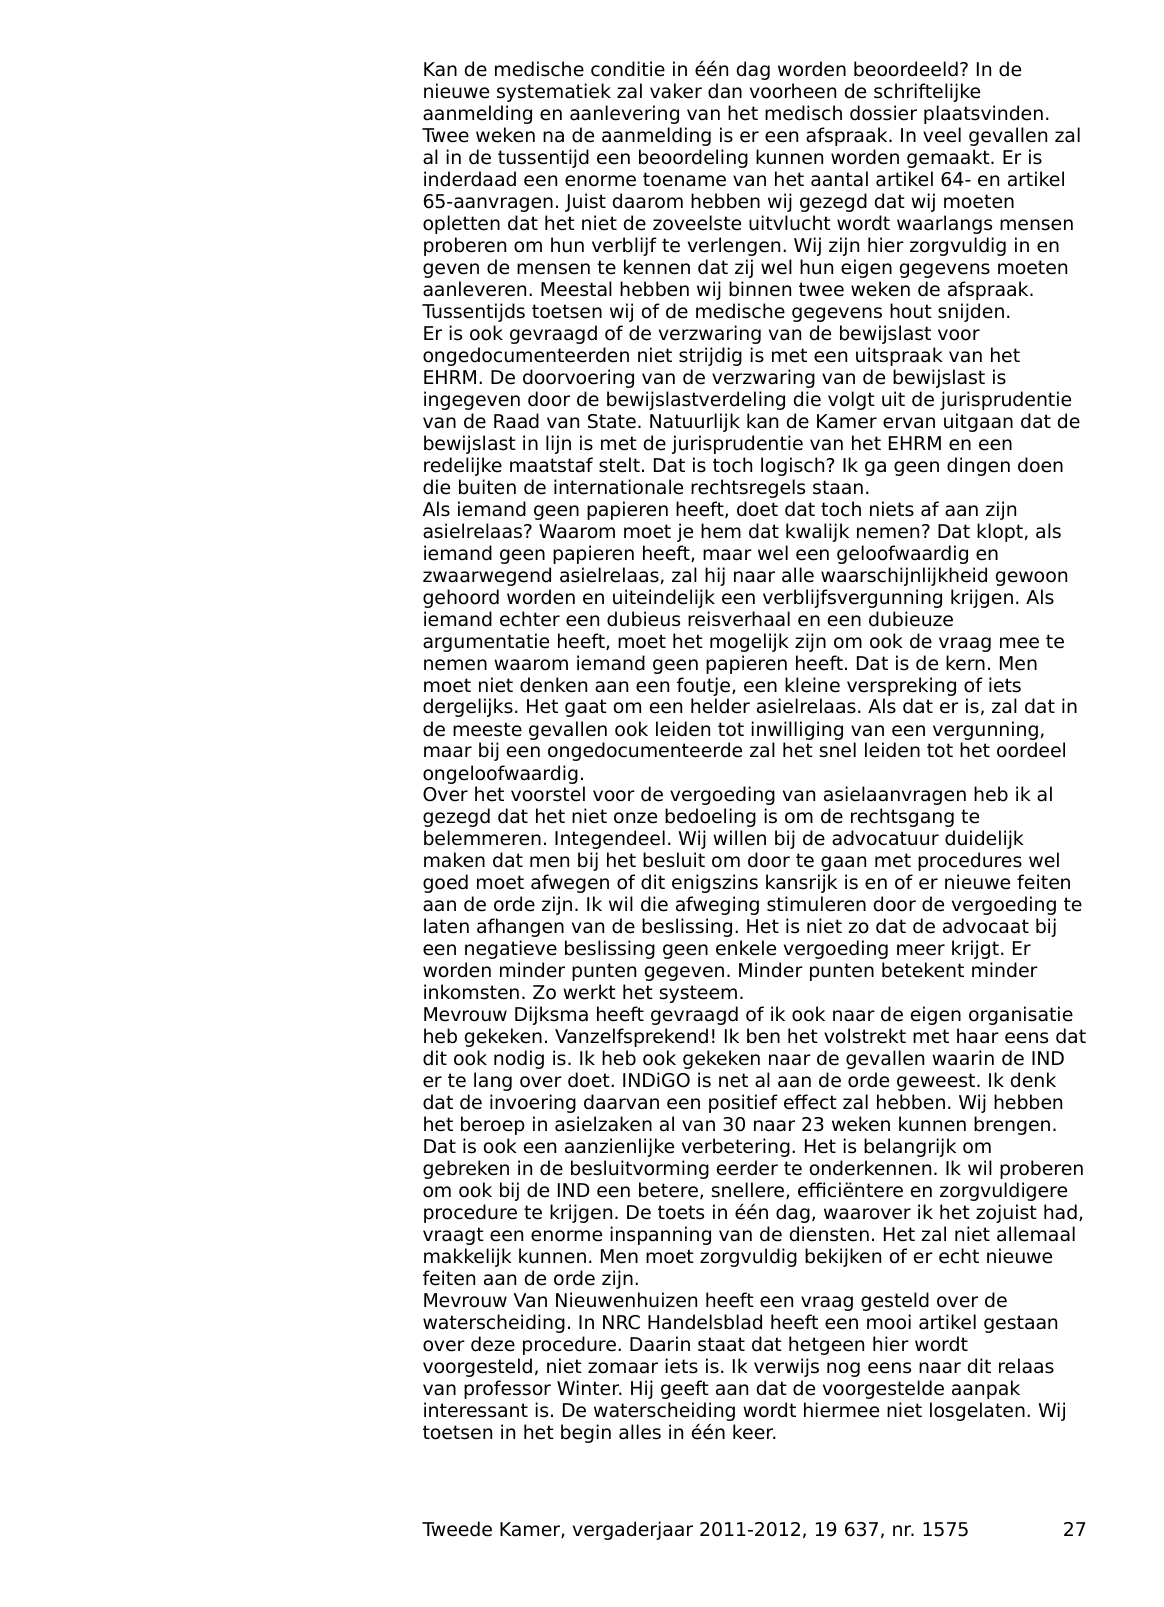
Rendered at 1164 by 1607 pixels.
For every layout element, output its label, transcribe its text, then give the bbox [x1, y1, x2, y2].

text Mevrouw Van Nieuwenhuizen heeft een vraag gesteld over de waterscheiding. In NRC Handelsblad heeft een mooi artikel gestaan over deze procedure. Daarin staat dat hetgeen hier wordt voorgesteld, niet zomaar iets is. Ik verwijs nog eens naar dit relaas van professor Winter. Hij geeft aan dat de voorgestelde aanpak interessant is. De waterscheiding wordt hiermee niet losgelaten. Wij toetsen in het begin alles in één keer. [422, 1290, 1087, 1444]
text Mevrouw Dijksma heeft gevraagd of ik ook naar de eigen organisatie heb gekeken. Vanzelfsprekend! Ik ben het volstrekt met haar eens dat dit ook nodig is. Ik heb ook gekeken naar de gevallen waarin de IND er te lang over doet. INDiGO is net al aan de orde geweest. Ik denk dat de invoering daarvan een positief effect zal hebben. Wij hebben het beroep in asielzaken al van 30 naar 23 weken kunnen brengen. Dat is ook een aanzienlijke verbetering. Het is belangrijk om gebreken in de besluitvorming eerder te onderkennen. Ik wil proberen om ook bij de IND een betere, snellere, efficiëntere en zorgvuldigere procedure te krijgen. De toets in één dag, waarover ik het zojuist had, vraagt een enorme inspanning van de diensten. Het zal niet allemaal makkelijk kunnen. Men moet zorgvuldig bekijken of er echt nieuwe feiten aan de orde zijn. [422, 1004, 1087, 1290]
text Kan de medische conditie in één dag worden beoordeeld? In de nieuwe systematiek zal vaker dan voorheen de schriftelijke aanmelding en aanlevering van het medisch dossier plaatsvinden. Twee weken na de aanmelding is er een afspraak. In veel gevallen zal al in de tussentijd een beoordeling kunnen worden gemaakt. Er is inderdaad een enorme toename van het aantal artikel 64- en artikel 65-aanvragen. Juist daarom hebben wij gezegd dat wij moeten opletten dat het niet de zoveelste uitvlucht wordt waarlangs mensen proberen om hun verblijf te verlengen. Wij zijn hier zorgvuldig in en geven de mensen te kennen dat zij wel hun eigen gegevens moeten aanleveren. Meestal hebben wij binnen twee weken de afspraak. Tussentijds toetsen wij of de medische gegevens hout snijden. [422, 59, 1087, 323]
text Er is ook gevraagd of de verzwaring van de bewijslast voor ongedocumenteerden niet strijdig is met een uitspraak van het EHRM. De doorvoering van de verzwaring van de bewijslast is ingegeven door de bewijslastverdeling die volgt uit de jurisprudentie van de Raad van State. Natuurlijk kan de Kamer ervan uitgaan dat de bewijslast in lijn is met de jurisprudentie van het EHRM en een redelijke maatstaf stelt. Dat is toch logisch? Ik ga geen dingen doen die buiten de internationale rechtsregels staan. [422, 323, 1087, 499]
text Als iemand geen papieren heeft, doet dat toch niets af aan zijn asielrelaas? Waarom moet je hem dat kwalijk nemen? Dat klopt, als iemand geen papieren heeft, maar wel een geloofwaardig en zwaarwegend asielrelaas, zal hij naar alle waarschijnlijkheid gewoon gehoord worden en uiteindelijk een verblijfsvergunning krijgen. Als iemand echter een dubieus reisverhaal en een dubieuze argumentatie heeft, moet het mogelijk zijn om ook de vraag mee te nemen waarom iemand geen papieren heeft. Dat is de kern. Men moet niet denken aan een foutje, een kleine verspreking of iets dergelijks. Het gaat om een helder asielrelaas. Als dat er is, zal dat in de meeste gevallen ook leiden tot inwilliging van een vergunning, maar bij een ongedocumenteerde zal het snel leiden tot het oordeel ongeloofwaardig. [422, 499, 1087, 784]
text Over het voorstel voor de vergoeding van asielaanvragen heb ik al gezegd dat het niet onze bedoeling is om de rechtsgang te belemmeren. Integendeel. Wij willen bij de advocatuur duidelijk maken dat men bij het besluit om door te gaan met procedures wel goed moet afwegen of dit enigszins kansrijk is en of er nieuwe feiten aan de orde zijn. Ik wil die afweging stimuleren door de vergoeding te laten afhangen van de beslissing. Het is niet zo dat de advocaat bij een negatieve beslissing geen enkele vergoeding meer krijgt. Er worden minder punten gegeven. Minder punten betekent minder inkomsten. Zo werkt het systeem. [422, 784, 1087, 1004]
